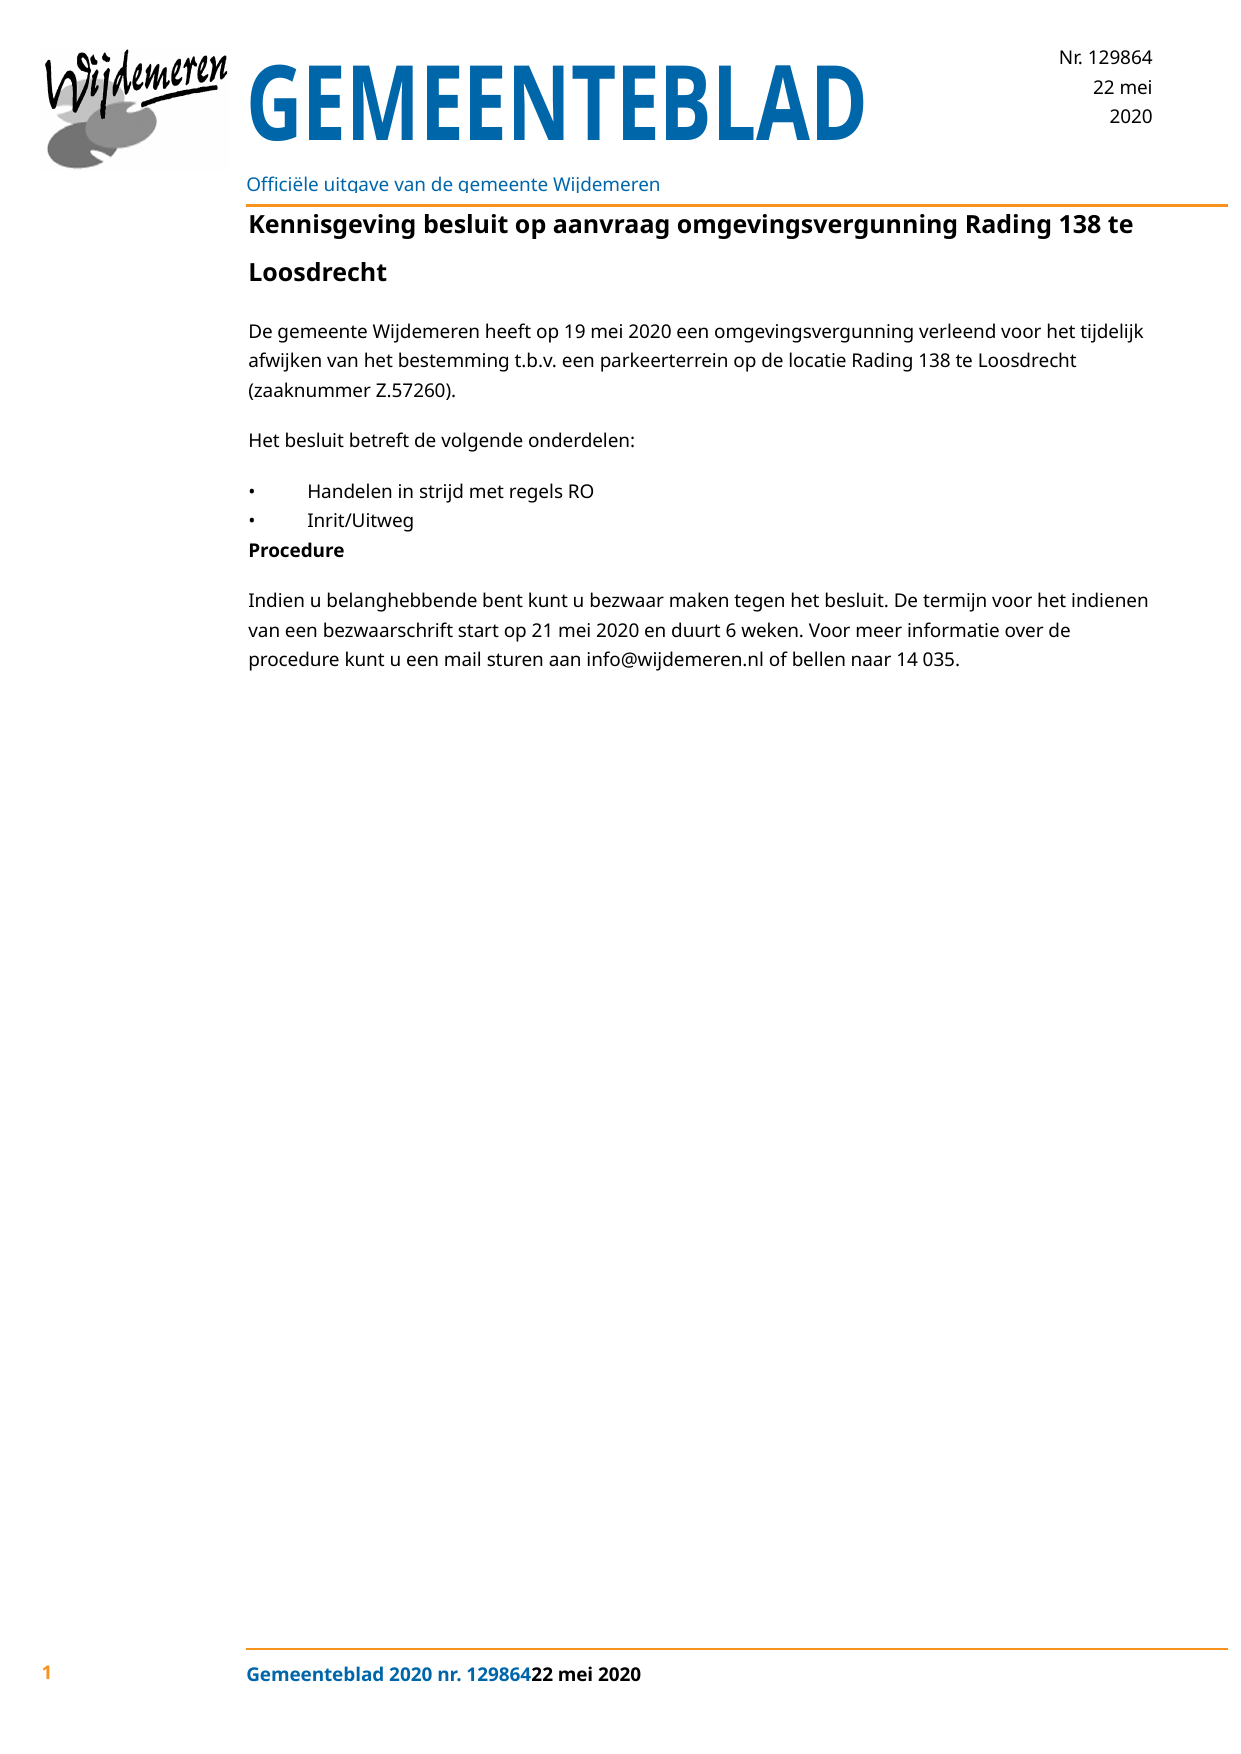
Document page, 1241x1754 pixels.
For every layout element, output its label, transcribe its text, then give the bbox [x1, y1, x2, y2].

text Indien u belanghebbende bent kunt u bezwaar maken tegen het besluit. De termijn voor het indienen van een bezwaarschrift start op 21 mei 2020 en duurt 6 weken. Voor meer informatie over de procedure kunt u een mail sturen aan info@wijdemeren.nl of bellen naar 14 035. [248, 587, 1152, 672]
text De gemeente Wijdemeren heeft op 19 mei 2020 een omgevingsvergunning verleend voor het tijdelijk afwijken van het bestemming t.b.v. een parkeerterrein op de locatie Rading 138 te Loosdrecht (zaaknummer Z.57260). [248, 318, 1152, 403]
text Het besluit betreft de volgende onderdelen: [248, 427, 1152, 453]
text Procedure [248, 537, 1152, 563]
text Kennisgeving besluit op aanvraag omgevingsvergunning Rading 138 te Loosdrecht [248, 207, 1152, 288]
list Inrit/Uitweg [248, 507, 1152, 533]
list Handelen in strijd met regels RO [248, 478, 1152, 504]
picture [41, 47, 231, 172]
